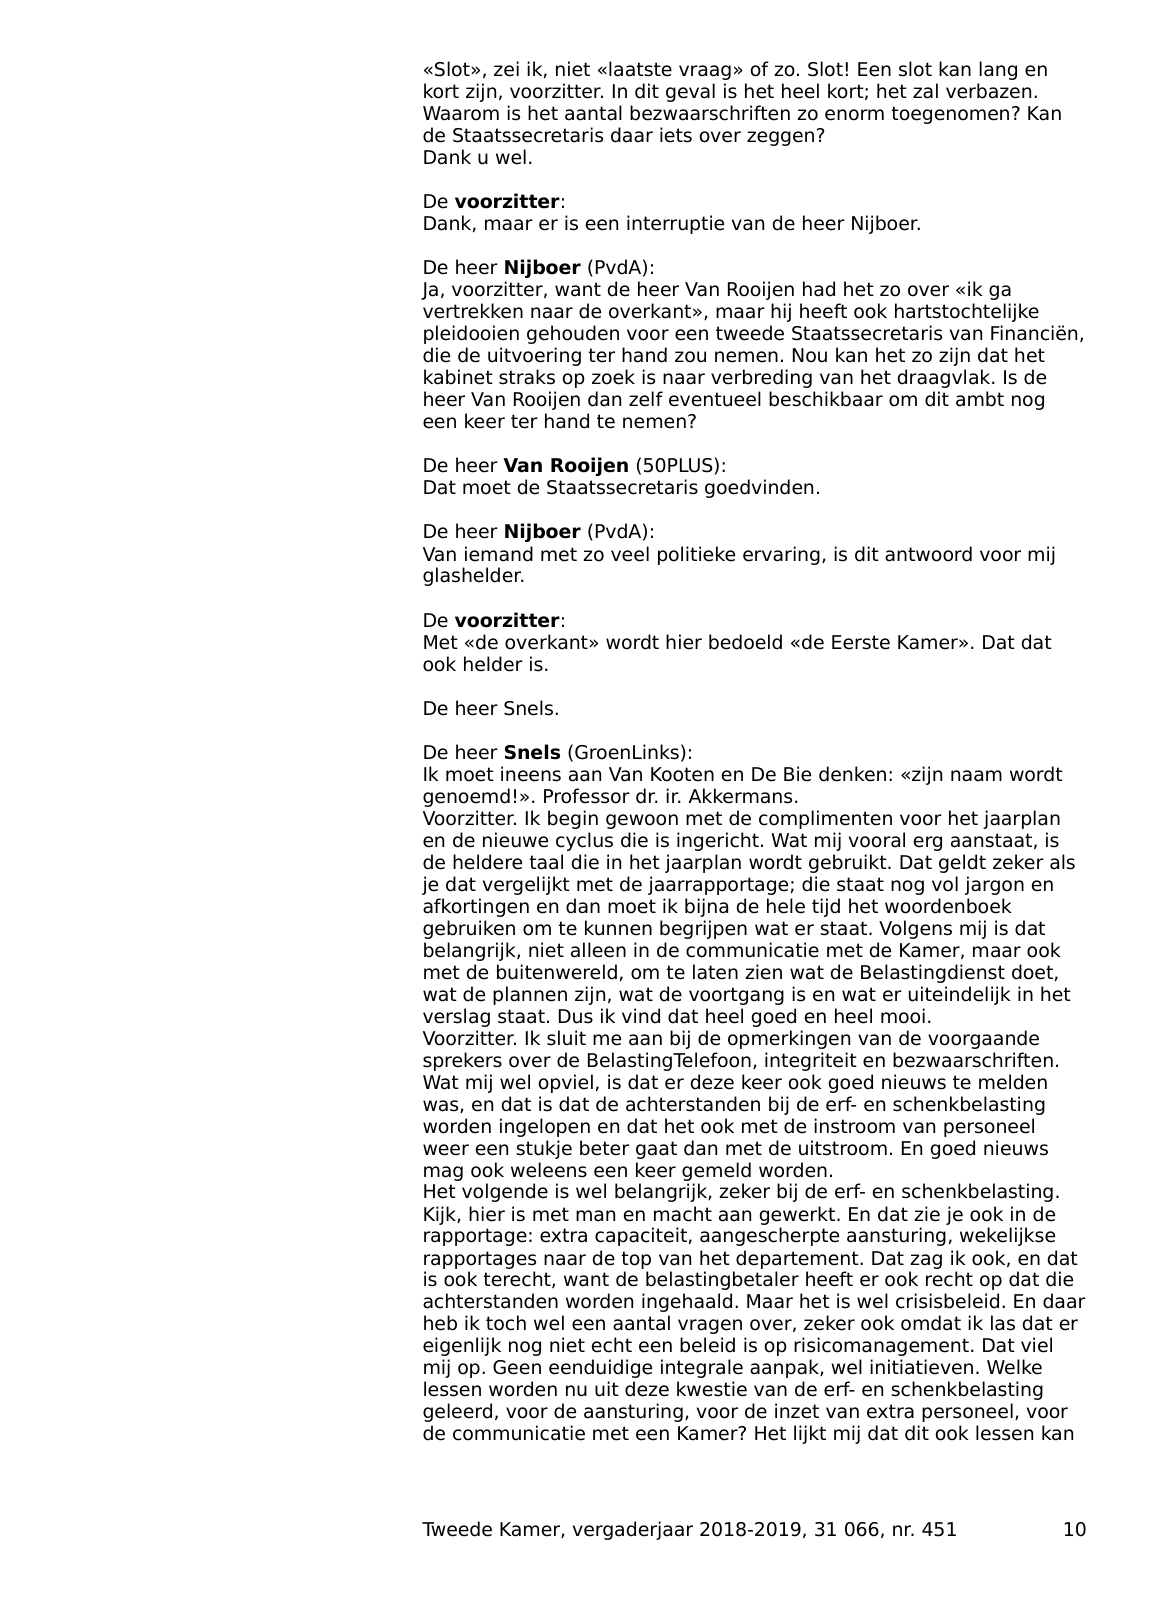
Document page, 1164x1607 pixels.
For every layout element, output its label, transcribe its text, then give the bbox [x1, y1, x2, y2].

text Met «de overkant» wordt hier bedoeld «de Eerste Kamer». Dat dat ook helder is. [422, 632, 1087, 676]
text Het volgende is wel belangrijk, zeker bij de erf- en schenkbelasting. Kijk, hier is met man en macht aan gewerkt. En dat zie je ook in de rapportage: extra capaciteit, aangescherpte aansturing, wekelijkse rapportages naar de top van het departement. Dat zag ik ook, en dat is ook terecht, want de belastingbetaler heeft er ook recht op dat die achterstanden worden ingehaald. Maar het is wel crisisbeleid. En daar heb ik toch wel een aantal vragen over, zeker ook omdat ik las dat er eigenlijk nog niet echt een beleid is op risicomanagement. Dat viel mij op. Geen eenduidige integrale aanpak, wel initiatieven. Welke lessen worden nu uit deze kwestie van de erf- en schenkbelasting geleerd, voor de aansturing, voor de inzet van extra personeel, voor de communicatie met een Kamer? Het lijkt mij dat dit ook lessen kan [422, 1181, 1087, 1445]
text Dank, maar er is een interruptie van de heer Nijboer. [422, 213, 1087, 235]
text Ik moet ineens aan Van Kooten en De Bie denken: «zijn naam wordt genoemd!». Professor dr. ir. Akkermans. [422, 764, 1087, 808]
text «Slot», zei ik, niet «laatste vraag» of zo. Slot! Een slot kan lang en kort zijn, voorzitter. In dit geval is het heel kort; het zal verbazen. Waarom is het aantal bezwaarschriften zo enorm toegenomen? Kan de Staatssecretaris daar iets over zeggen? [422, 59, 1087, 147]
text De heer Nijboer (PvdA): [422, 521, 1087, 543]
text Voorzitter. Ik begin gewoon met de complimenten voor het jaarplan en de nieuwe cyclus die is ingericht. Wat mij vooral erg aanstaat, is de heldere taal die in het jaarplan wordt gebruikt. Dat geldt zeker als je dat vergelijkt met de jaarrapportage; die staat nog vol jargon en afkortingen en dan moet ik bijna de hele tijd het woordenboek gebruiken om te kunnen begrijpen wat er staat. Volgens mij is dat belangrijk, niet alleen in de communicatie met de Kamer, maar ook met de buitenwereld, om te laten zien wat de Belastingdienst doet, wat de plannen zijn, wat de voortgang is en wat er uiteindelijk in het verslag staat. Dus ik vind dat heel goed en heel mooi. [422, 808, 1087, 1028]
text Voorzitter. Ik sluit me aan bij de opmerkingen van de voorgaande sprekers over de BelastingTelefoon, integriteit en bezwaarschriften. Wat mij wel opviel, is dat er deze keer ook goed nieuws te melden was, en dat is dat de achterstanden bij de erf- en schenkbelasting worden ingelopen en dat het ook met de instroom van personeel weer een stukje beter gaat dan met de uitstroom. En goed nieuws mag ook weleens een keer gemeld worden. [422, 1028, 1087, 1181]
text Van iemand met zo veel politieke ervaring, is dit antwoord voor mij glashelder. [422, 543, 1087, 587]
text De heer Nijboer (PvdA): [422, 257, 1087, 279]
text De voorzitter: [422, 609, 1087, 632]
text De voorzitter: [422, 191, 1087, 213]
text De heer Snels (GroenLinks): [422, 742, 1087, 764]
text Ja, voorzitter, want de heer Van Rooijen had het zo over «ik ga vertrekken naar de overkant», maar hij heeft ook hartstochtelijke pleidooien gehouden voor een tweede Staatssecretaris van Financiën, die de uitvoering ter hand zou nemen. Nou kan het zo zijn dat het kabinet straks op zoek is naar verbreding van het draagvlak. Is de heer Van Rooijen dan zelf eventueel beschikbaar om dit ambt nog een keer ter hand te nemen? [422, 279, 1087, 433]
text De heer Snels. [422, 698, 1087, 720]
text De heer Van Rooijen (50PLUS): [422, 455, 1087, 477]
text Dat moet de Staatssecretaris goedvinden. [422, 477, 1087, 499]
text Dank u wel. [422, 147, 1087, 169]
